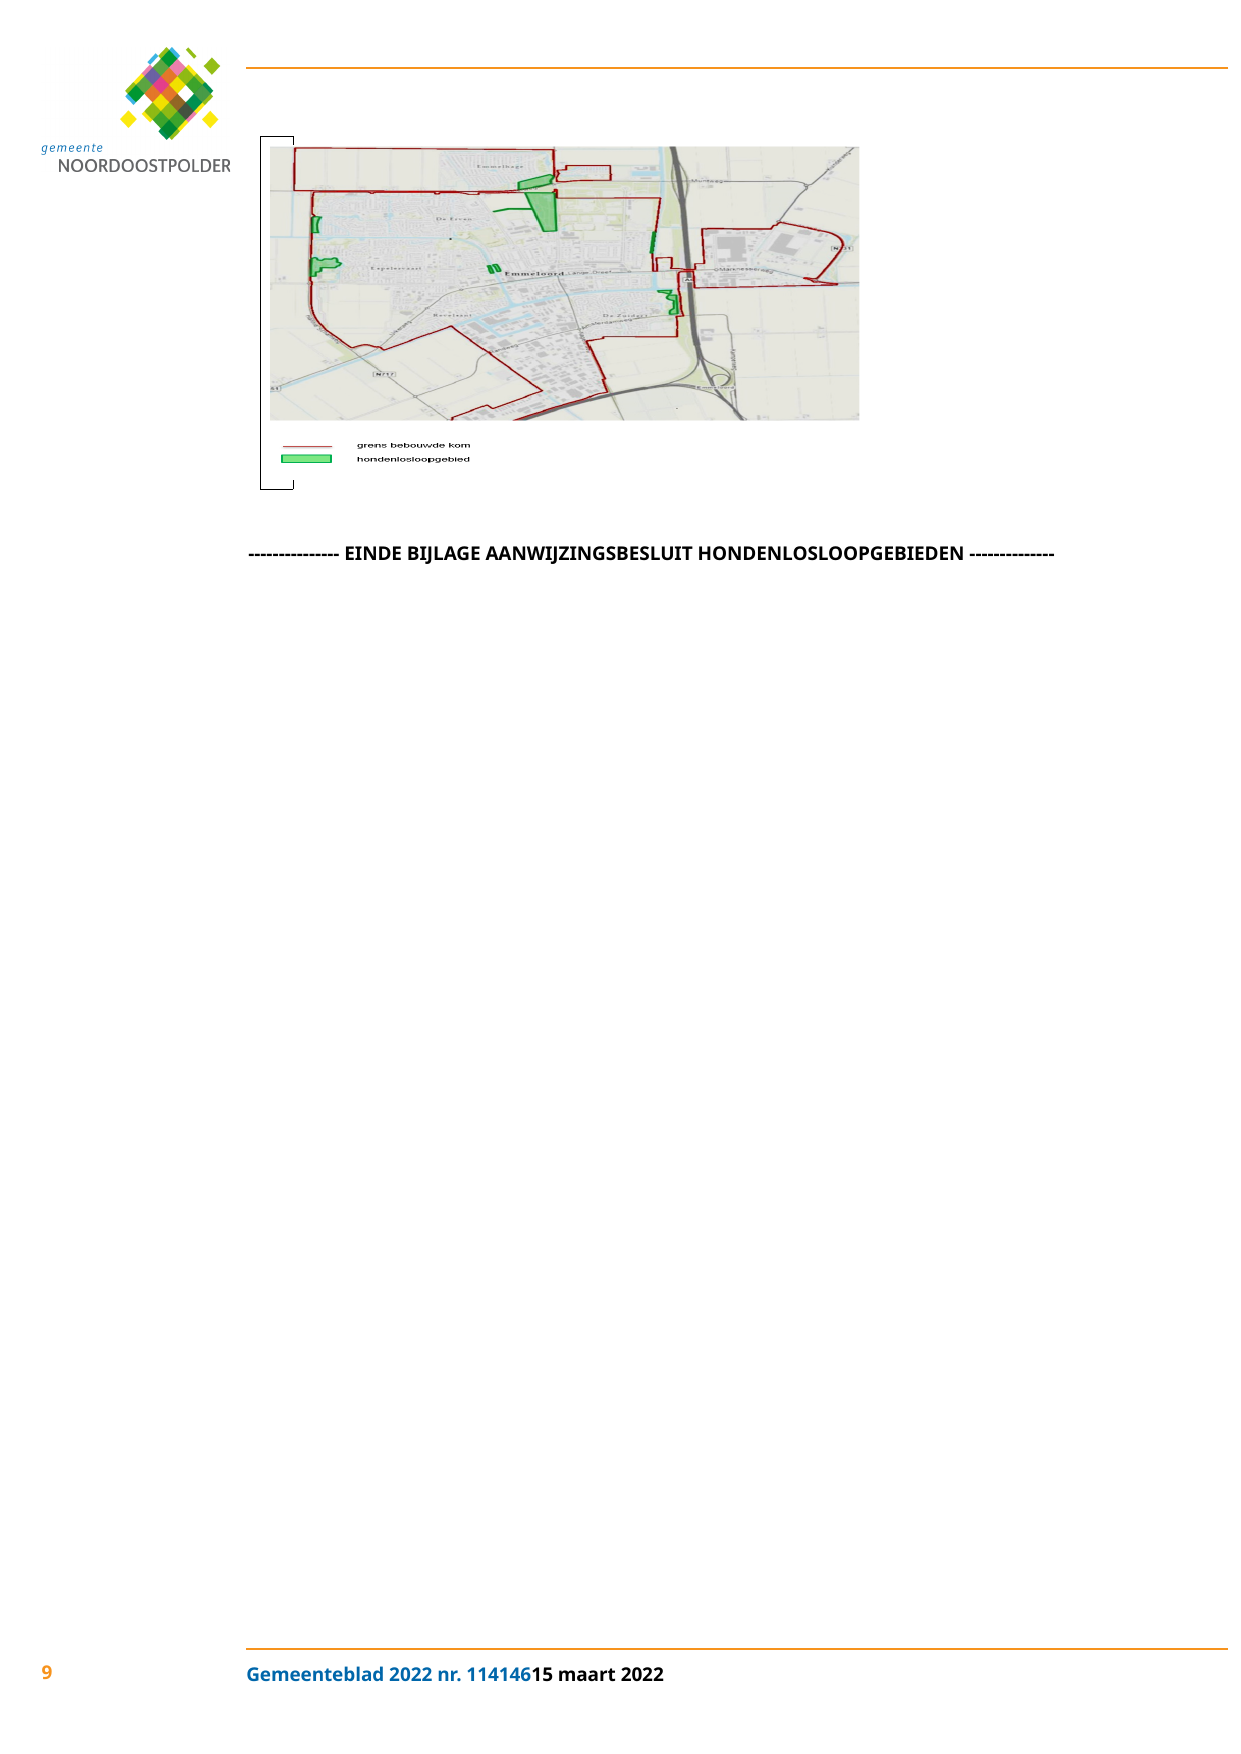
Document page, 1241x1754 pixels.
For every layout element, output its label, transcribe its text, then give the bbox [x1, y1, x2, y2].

picture [41, 47, 231, 172]
picture [268, 145, 860, 480]
text --------------- EINDE BIJLAGE AANWIJZINGSBESLUIT HONDENLOSLOOPGEBIEDEN -------------- [248, 540, 1152, 566]
